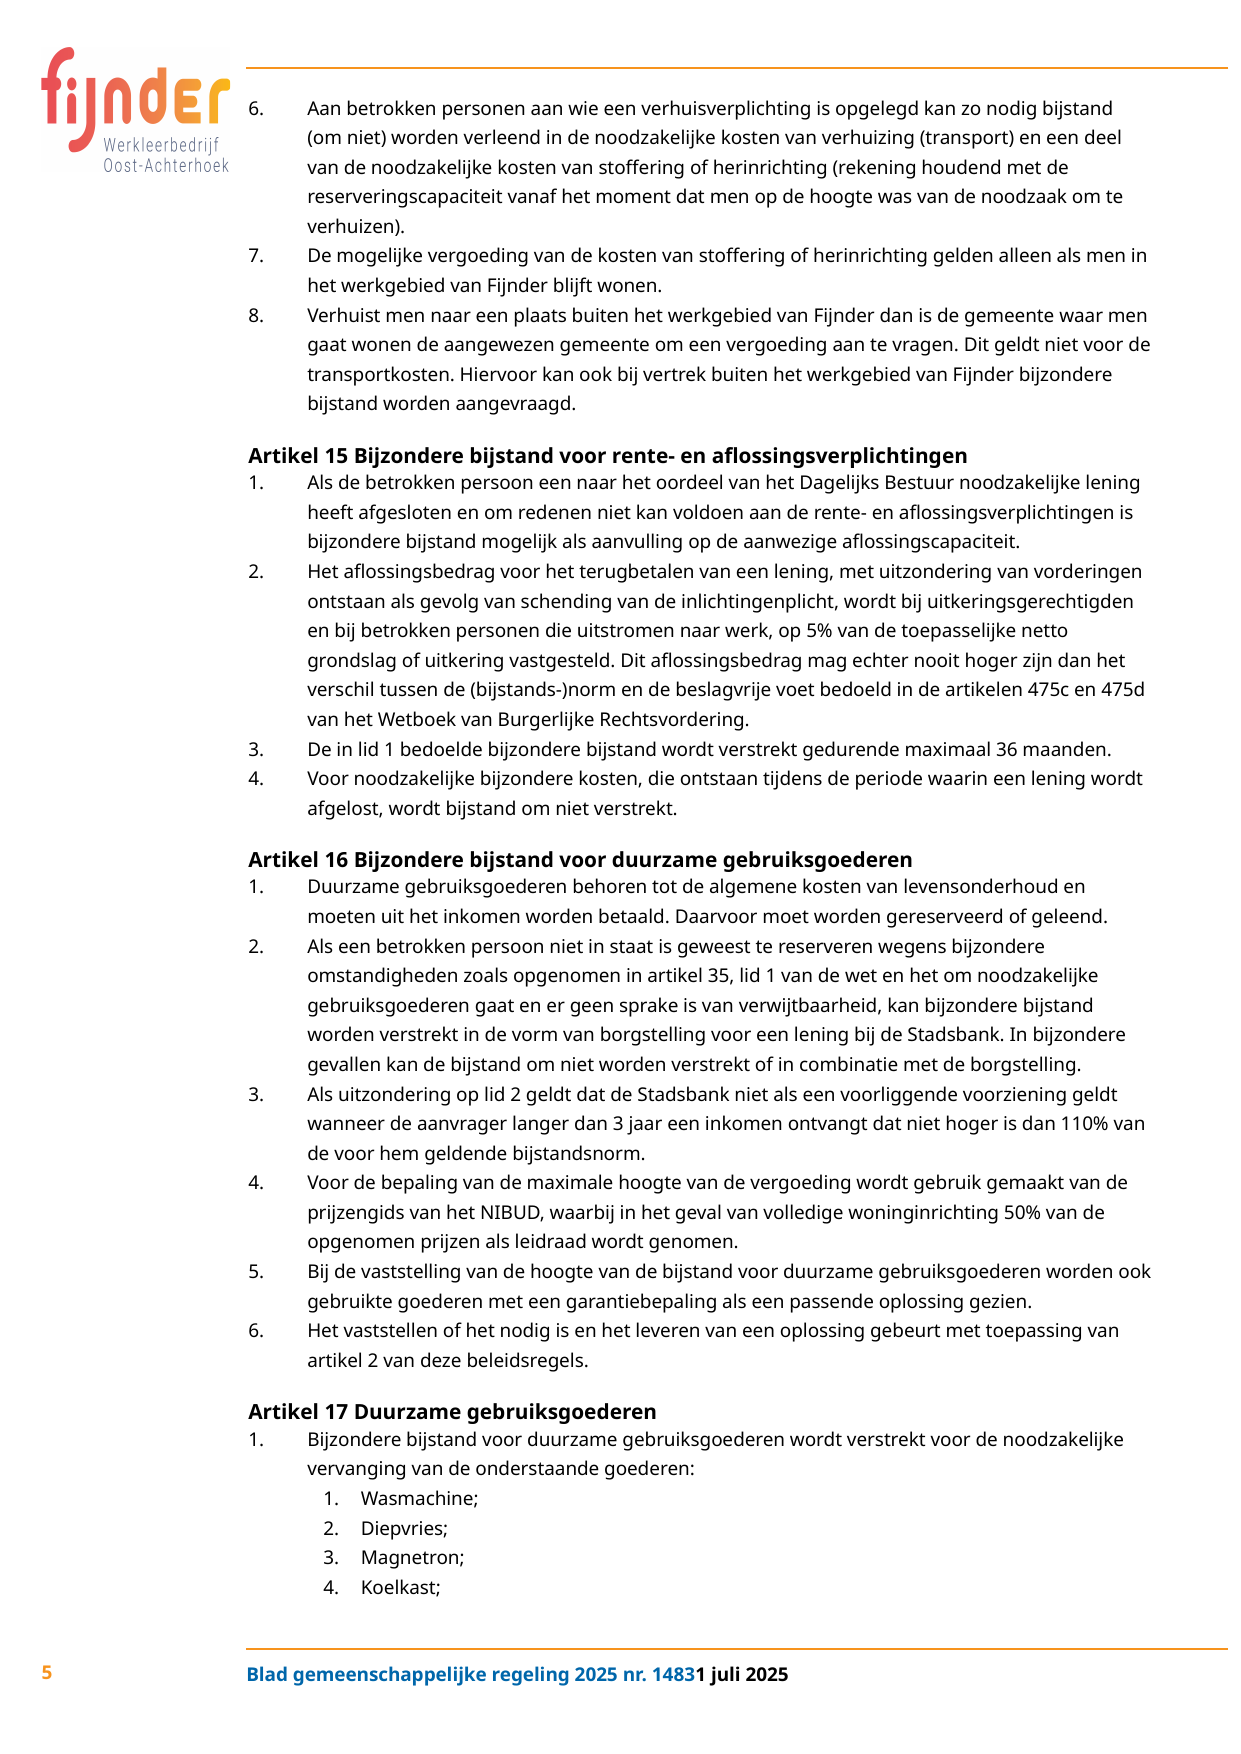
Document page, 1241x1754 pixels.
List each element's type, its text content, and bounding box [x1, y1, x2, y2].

list Bijzondere bijstand voor duurzame gebruiksgoederen wordt verstrekt voor de noodzakelijke vervanging van de onderstaande goederen: [248, 1426, 1152, 1481]
list Wasmachine; [323, 1485, 1152, 1511]
list Het aflossingsbedrag voor het terugbetalen van een lening, met uitzondering van vorderingen ontstaan als gevolg van schending van de inlichtingenplicht, wordt bij uitkeringsgerechtigden en bij betrokken personen die uitstromen naar werk, op 5% van de toepasselijke netto grondslag of uitkering vastgesteld. Dit aflossingsbedrag mag echter nooit hoger zijn dan het verschil tussen de (bijstands-)norm en de beslagvrije voet bedoeld in de artikelen 475c en 475d van het Wetboek van Burgerlijke Rechtsvordering. [248, 558, 1152, 732]
list Verhuist men naar een plaats buiten het werkgebied van Fijnder dan is de gemeente waar men gaat wonen de aangewezen gemeente om een vergoeding aan te vragen. Dit geldt niet voor de transportkosten. Hiervoor kan ook bij vertrek buiten het werkgebied van Fijnder bijzondere bijstand worden aangevraagd. [248, 302, 1152, 416]
list Als een betrokken persoon niet in staat is geweest te reserveren wegens bijzondere omstandigheden zoals opgenomen in artikel 35, lid 1 van de wet en het om noodzakelijke gebruiksgoederen gaat en er geen sprake is van verwijtbaarheid, kan bijzondere bijstand worden verstrekt in de vorm van borgstelling voor een lening bij de Stadsbank. In bijzondere gevallen kan de bijstand om niet worden verstrekt of in combinatie met de borgstelling. [248, 933, 1152, 1077]
list Bij de vaststelling van de hoogte van de bijstand voor duurzame gebruiksgoederen worden ook gebruikte goederen met een garantiebepaling als een passende oplossing gezien. [248, 1258, 1152, 1314]
list Voor de bepaling van de maximale hoogte van de vergoeding wordt gebruik gemaakt van de prijzengids van het NIBUD, waarbij in het geval van volledige woninginrichting 50% van de opgenomen prijzen als leidraad wordt genomen. [248, 1169, 1152, 1254]
list Magnetron; [323, 1544, 1152, 1570]
list De in lid 1 bedoelde bijzondere bijstand wordt verstrekt gedurende maximaal 36 maanden. [248, 736, 1152, 761]
text Artikel 15 Bijzondere bijstand voor rente- en aflossingsverplichtingen [248, 441, 1152, 469]
list Voor noodzakelijke bijzondere kosten, die ontstaan tijdens de periode waarin een lening wordt afgelost, wordt bijstand om niet verstrekt. [248, 765, 1152, 821]
list Als uitzondering op lid 2 geldt dat de Stadsbank niet als een voorliggende voorziening geldt wanneer de aanvrager langer dan 3 jaar een inkomen ontvangt dat niet hoger is dan 110% van de voor hem geldende bijstandsnorm. [248, 1081, 1152, 1166]
list De mogelijke vergoeding van de kosten van stoffering of herinrichting gelden alleen als men in het werkgebied van Fijnder blijft wonen. [248, 243, 1152, 298]
list Het vaststellen of het nodig is en het leveren van een oplossing gebeurt met toepassing van artikel 2 van deze beleidsregels. [248, 1317, 1152, 1373]
list Duurzame gebruiksgoederen behoren tot de algemene kosten van levensonderhoud en moeten uit het inkomen worden betaald. Daarvoor moet worden gereserveerd of geleend. [248, 874, 1152, 929]
text Artikel 16 Bijzondere bijstand voor duurzame gebruiksgoederen [248, 845, 1152, 874]
list Diepvries; [323, 1515, 1152, 1540]
list Koelkast; [323, 1574, 1152, 1599]
list Aan betrokken personen aan wie een verhuisverplichting is opgelegd kan zo nodig bijstand (om niet) worden verleend in de noodzakelijke kosten van verhuizing (transport) en een deel van de noodzakelijke kosten van stoffering of herinrichting (rekening houdend met de reserveringscapaciteit vanaf het moment dat men op de hoogte was van de noodzaak om te verhuizen). [248, 95, 1152, 239]
list Als de betrokken persoon een naar het oordeel van het Dagelijks Bestuur noodzakelijke lening heeft afgesloten en om redenen niet kan voldoen aan de rente- en aflossingsverplichtingen is bijzondere bijstand mogelijk als aanvulling op de aanwezige aflossingscapaciteit. [248, 469, 1152, 554]
text Artikel 17 Duurzame gebruiksgoederen [248, 1397, 1152, 1426]
picture [41, 47, 231, 172]
